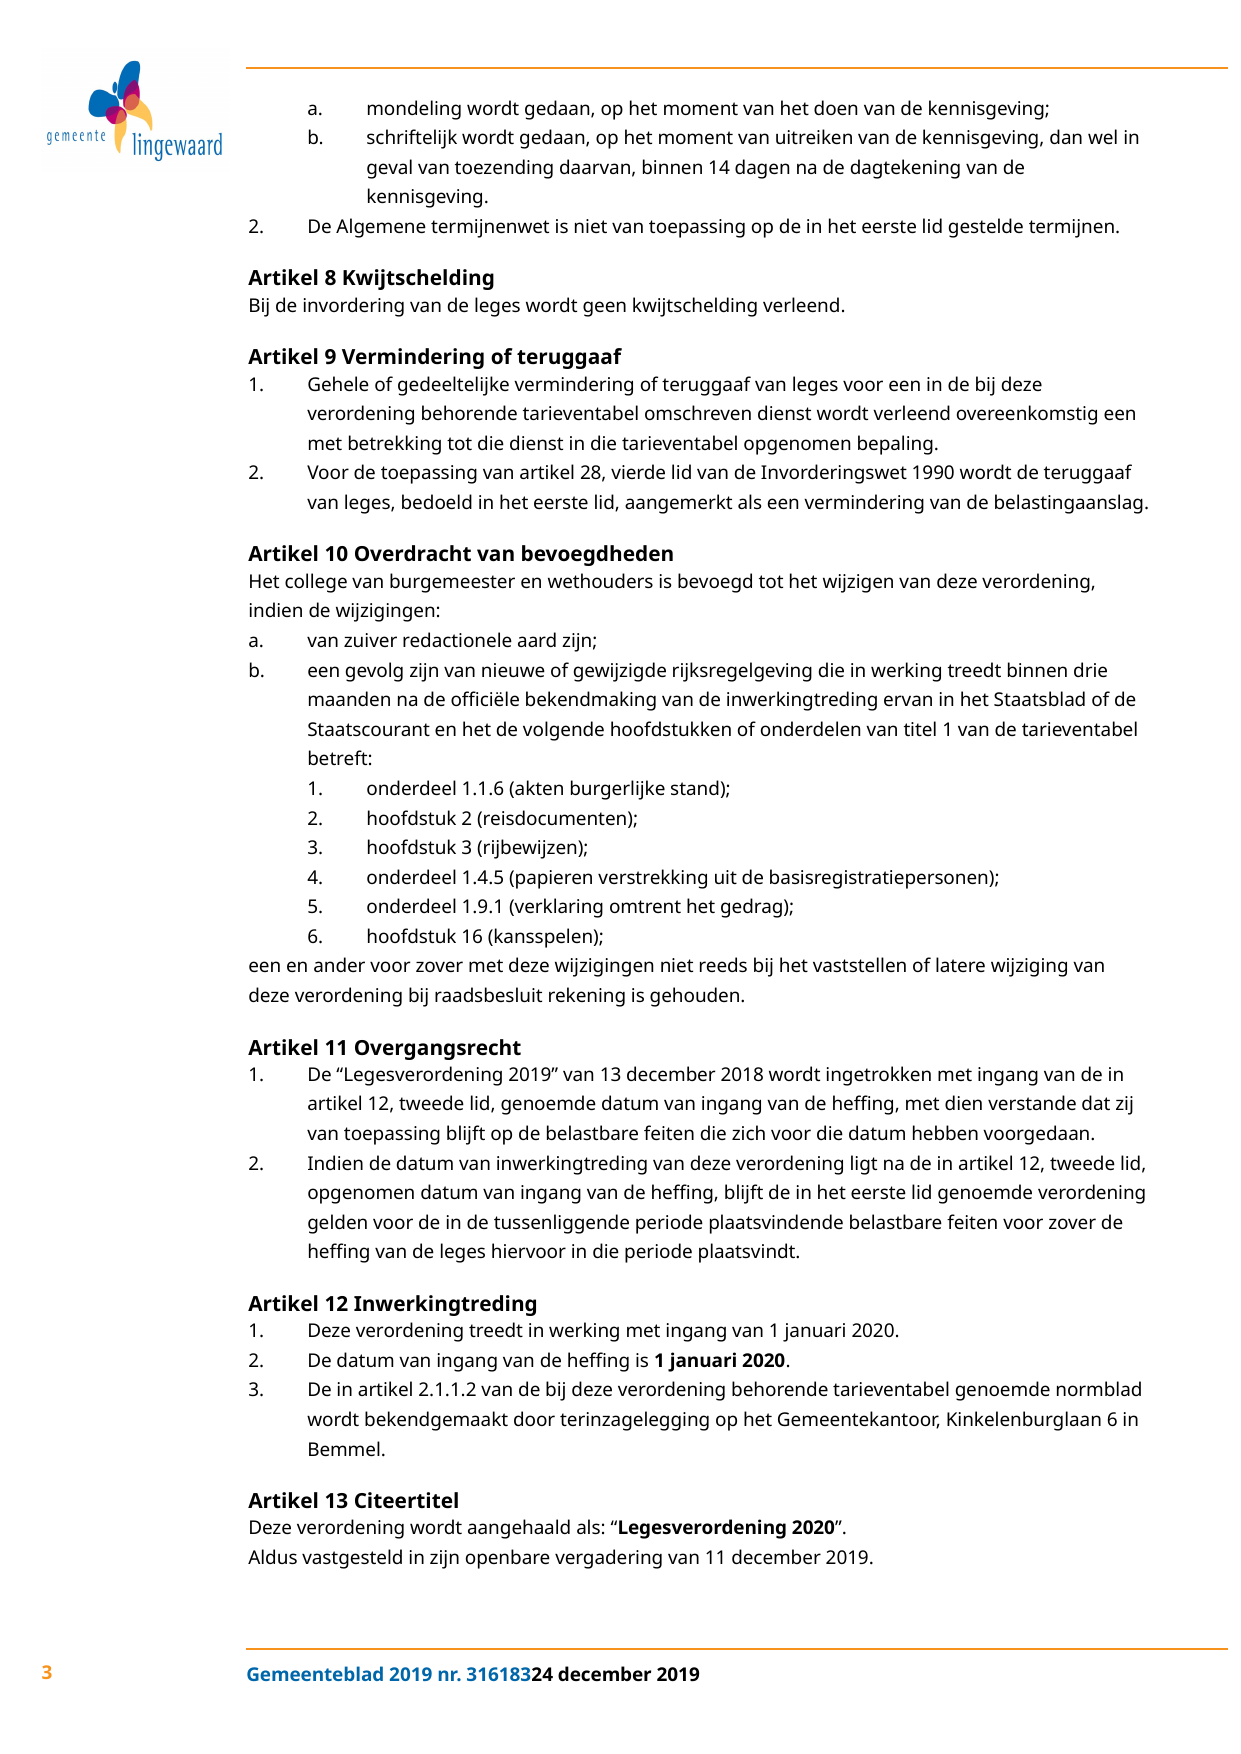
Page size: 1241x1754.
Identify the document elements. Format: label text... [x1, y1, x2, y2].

list onderdeel 1.9.1 (verklaring omtrent het gedrag); [307, 893, 1152, 919]
text Artikel 11 Overgangsrecht [248, 1033, 1152, 1061]
list De datum van ingang van de heffing is 1 januari 2020. [248, 1347, 1152, 1373]
text Bij de invordering van de leges wordt geen kwijtschelding verleend. [248, 292, 1152, 318]
text Deze verordening wordt aangehaald als: “Legesverordening 2020”. [248, 1514, 1152, 1540]
list onderdeel 1.1.6 (akten burgerlijke stand); [307, 775, 1152, 801]
list van zuiver redactionele aard zijn; [248, 627, 1152, 653]
text Het college van burgemeester en wethouders is bevoegd tot het wijzigen van deze verordening, indien de wijzigingen: [248, 568, 1152, 623]
list mondeling wordt gedaan, op het moment van het doen van de kennisgeving; [307, 95, 1152, 121]
list onderdeel 1.4.5 (papieren verstrekking uit de basisregistratiepersonen); [307, 864, 1152, 889]
picture [41, 47, 231, 172]
list hoofdstuk 16 (kansspelen); [307, 923, 1152, 949]
list De Algemene termijnenwet is niet van toepassing op de in het eerste lid gestelde termijnen. [248, 213, 1152, 239]
text Artikel 8 Kwijtschelding [248, 263, 1152, 292]
list Voor de toepassing van artikel 28, vierde lid van de Invorderingswet 1990 wordt de teruggaaf van leges, bedoeld in het eerste lid, aangemerkt als een vermindering van de belastingaanslag. [248, 459, 1152, 515]
list De “Legesverordening 2019” van 13 december 2018 wordt ingetrokken met ingang van de in artikel 12, tweede lid, genoemde datum van ingang van de heffing, met dien verstande dat zij van toepassing blijft op de belastbare feiten die zich voor die datum hebben voorgedaan. [248, 1061, 1152, 1146]
list een gevolg zijn van nieuwe of gewijzigde rijksregelgeving die in werking treedt binnen drie maanden na de officiële bekendmaking van de inwerkingtreding ervan in het Staatsblad of de Staatscourant en het de volgende hoofdstukken of onderdelen van titel 1 van de tarieventabel betreft: [248, 657, 1152, 771]
text een en ander voor zover met deze wijzigingen niet reeds bij het vaststellen of latere wijziging van deze verordening bij raadsbesluit rekening is gehouden. [248, 953, 1152, 1008]
list hoofdstuk 2 (reisdocumenten); [307, 805, 1152, 830]
list De in artikel 2.1.1.2 van de bij deze verordening behorende tarieventabel genoemde normblad wordt bekendgemaakt door terinzagelegging op het Gemeentekantoor, Kinkelenburglaan 6 in Bemmel. [248, 1377, 1152, 1461]
text Artikel 13 Citeertitel [248, 1486, 1152, 1514]
text Artikel 12 Inwerkingtreding [248, 1289, 1152, 1317]
list schriftelijk wordt gedaan, op het moment van uitreiken van de kennisgeving, dan wel in geval van toezending daarvan, binnen 14 dagen na de dagtekening van de kennisgeving. [307, 124, 1152, 209]
text Artikel 10 Overdracht van bevoegdheden [248, 539, 1152, 568]
list Deze verordening treedt in werking met ingang van 1 januari 2020. [248, 1317, 1152, 1343]
text Aldus vastgesteld in zijn openbare vergadering van 11 december 2019. [248, 1544, 1152, 1570]
list hoofdstuk 3 (rijbewijzen); [307, 834, 1152, 860]
text Artikel 9 Vermindering of teruggaaf [248, 342, 1152, 371]
list Indien de datum van inwerkingtreding van deze verordening ligt na de in artikel 12, tweede lid, opgenomen datum van ingang van de heffing, blijft de in het eerste lid genoemde verordening gelden voor de in de tussenliggende periode plaatsvindende belastbare feiten voor zover de heffing van de leges hiervoor in die periode plaatsvindt. [248, 1150, 1152, 1264]
list Gehele of gedeeltelijke vermindering of teruggaaf van leges voor een in de bij deze verordening behorende tarieventabel omschreven dienst wordt verleend overeenkomstig een met betrekking tot die dienst in die tarieventabel opgenomen bepaling. [248, 371, 1152, 456]
